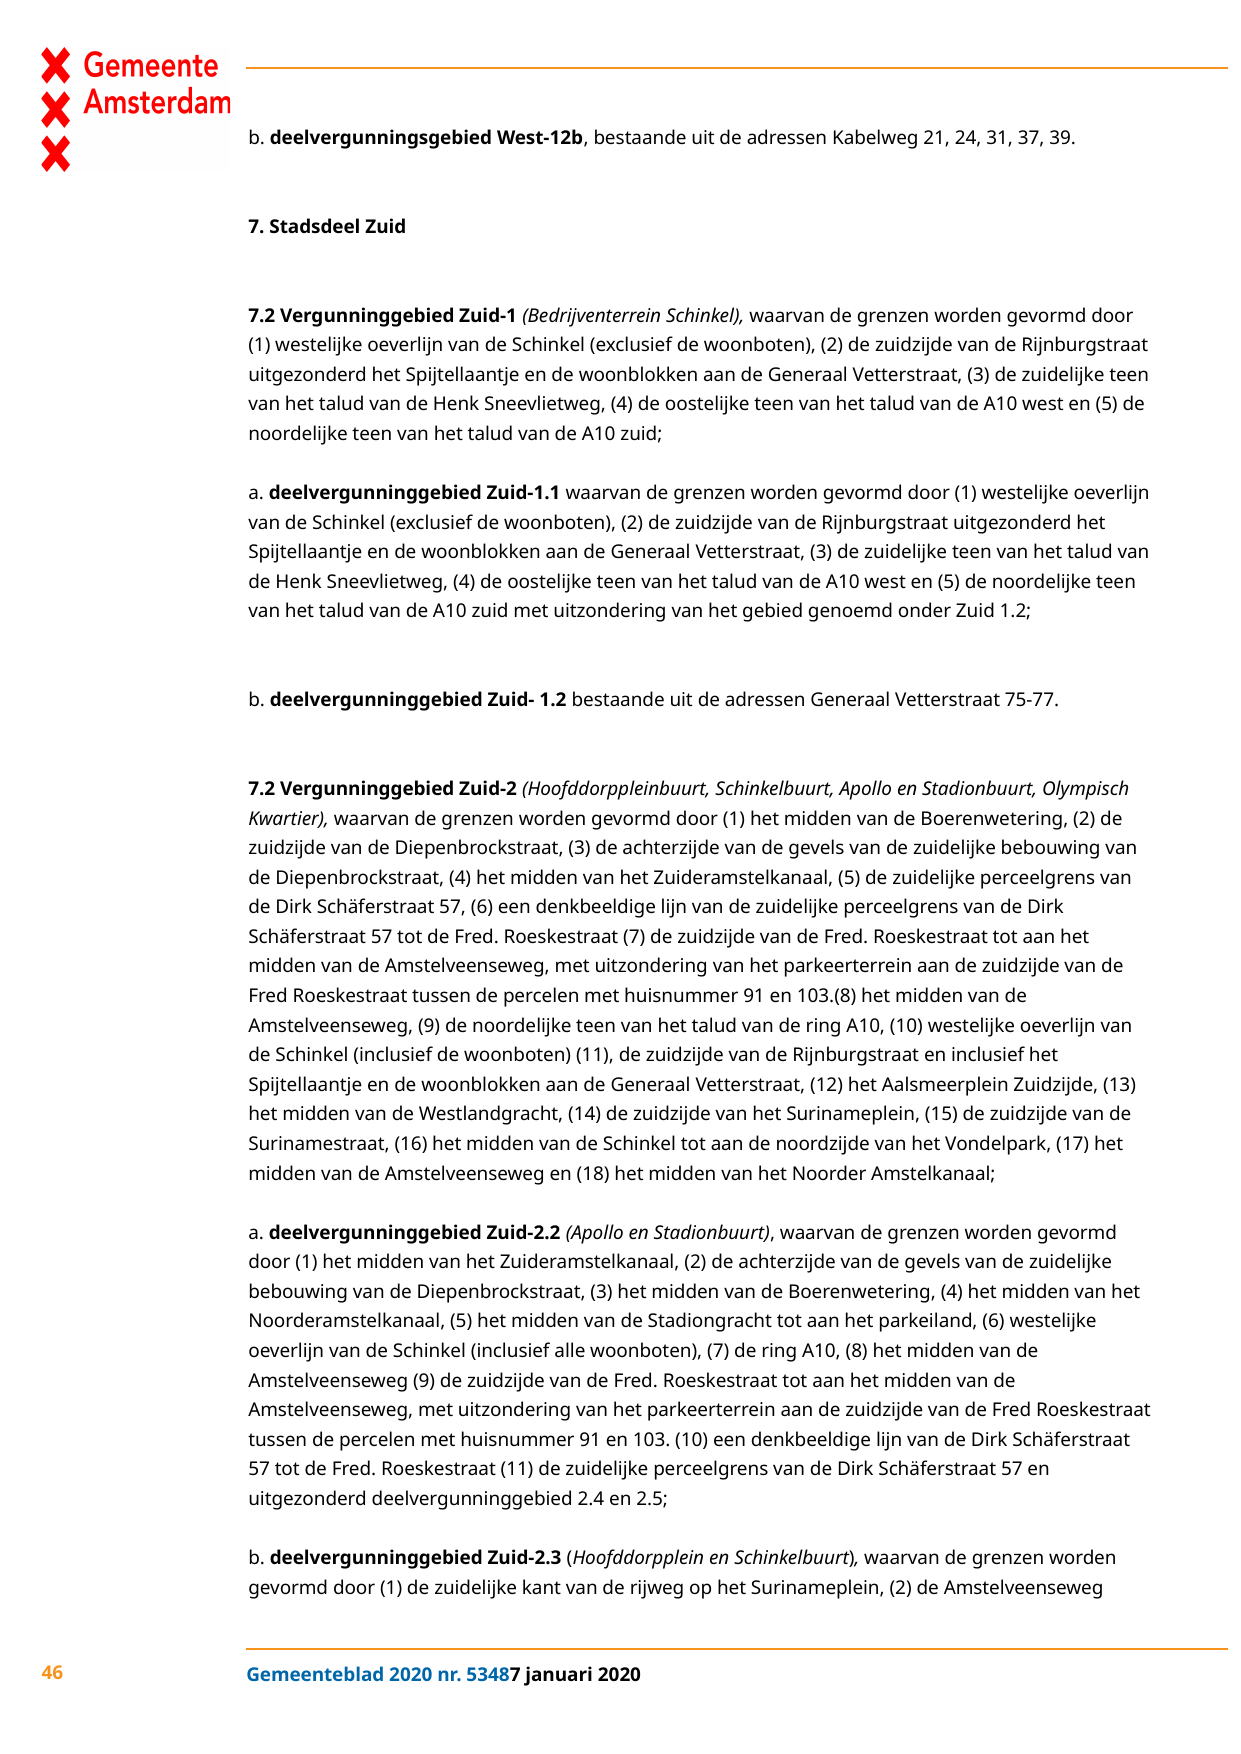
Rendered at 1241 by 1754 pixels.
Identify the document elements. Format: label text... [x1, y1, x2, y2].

text b. deelvergunninggebied Zuid- 1.2 bestaande uit de adressen Generaal Vetterstraat 75-77. [248, 686, 1152, 712]
text a. deelvergunninggebied Zuid-2.2 (Apollo en Stadionbuurt), waarvan de grenzen worden gevormd door (1) het midden van het Zuideramstelkanaal, (2) de achterzijde van de gevels van de zuidelijke bebouwing van de Diepenbrockstraat, (3) het midden van de Boerenwetering, (4) het midden van het Noorderamstelkanaal, (5) het midden van de Stadiongracht tot aan het parkeiland, (6) westelijke oeverlijn van de Schinkel (inclusief alle woonboten), (7) de ring A10, (8) het midden van de Amstelveenseweg (9) de zuidzijde van de Fred. Roeskestraat tot aan het midden van de Amstelveenseweg, met uitzondering van het parkeerterrein aan de zuidzijde van de Fred Roeskestraat tussen de percelen met huisnummer 91 en 103. (10) een denkbeeldige lijn van de Dirk Schäferstraat 57 tot de Fred. Roeskestraat (11) de zuidelijke perceelgrens van de Dirk Schäferstraat 57 en uitgezonderd deelvergunninggebied 2.4 en 2.5; [248, 1219, 1152, 1511]
text b. deelvergunningsgebied West-12b, bestaande uit de adressen Kabelweg 21, 24, 31, 37, 39. [248, 124, 1152, 150]
text b. deelvergunninggebied Zuid-2.3 (Hoofddorpplein en Schinkelbuurt), waarvan de grenzen worden gevormd door (1) de zuidelijke kant van de rijweg op het Surinameplein, (2) de Amstelveenseweg [248, 1544, 1152, 1600]
picture [41, 47, 231, 172]
text 7.2 Vergunninggebied Zuid-1 (Bedrijventerrein Schinkel), waarvan de grenzen worden gevormd door (1) westelijke oeverlijn van de Schinkel (exclusief de woonboten), (2) de zuidzijde van de Rijnburgstraat uitgezonderd het Spijtellaantje en de woonblokken aan de Generaal Vetterstraat, (3) de zuidelijke teen van het talud van de Henk Sneevlietweg, (4) de oostelijke teen van het talud van de A10 west en (5) de noordelijke teen van het talud van de A10 zuid; [248, 302, 1152, 446]
text 7. Stadsdeel Zuid [248, 213, 1152, 239]
text 7.2 Vergunninggebied Zuid-2 (Hoofddorppleinbuurt, Schinkelbuurt, Apollo en Stadionbuurt, Olympisch Kwartier), waarvan de grenzen worden gevormd door (1) het midden van de Boerenwetering, (2) de zuidzijde van de Diepenbrockstraat, (3) de achterzijde van de gevels van de zuidelijke bebouwing van de Diepenbrockstraat, (4) het midden van het Zuideramstelkanaal, (5) de zuidelijke perceelgrens van de Dirk Schäferstraat 57, (6) een denkbeeldige lijn van de zuidelijke perceelgrens van de Dirk Schäferstraat 57 tot de Fred. Roeskestraat (7) de zuidzijde van de Fred. Roeskestraat tot aan het midden van de Amstelveenseweg, met uitzondering van het parkeerterrein aan de zuidzijde van de Fred Roeskestraat tussen de percelen met huisnummer 91 en 103.(8) het midden van de Amstelveenseweg, (9) de noordelijke teen van het talud van de ring A10, (10) westelijke oeverlijn van de Schinkel (inclusief de woonboten) (11), de zuidzijde van de Rijnburgstraat en inclusief het Spijtellaantje en de woonblokken aan de Generaal Vetterstraat, (12) het Aalsmeerplein Zuidzijde, (13) het midden van de Westlandgracht, (14) de zuidzijde van het Surinameplein, (15) de zuidzijde van de Surinamestraat, (16) het midden van de Schinkel tot aan de noordzijde van het Vondelpark, (17) het midden van de Amstelveenseweg en (18) het midden van het Noorder Amstelkanaal; [248, 775, 1152, 1186]
text a. deelvergunninggebied Zuid-1.1 waarvan de grenzen worden gevormd door (1) westelijke oeverlijn van de Schinkel (exclusief de woonboten), (2) de zuidzijde van de Rijnburgstraat uitgezonderd het Spijtellaantje en de woonblokken aan de Generaal Vetterstraat, (3) de zuidelijke teen van het talud van de Henk Sneevlietweg, (4) de oostelijke teen van het talud van de A10 west en (5) de noordelijke teen van het talud van de A10 zuid met uitzondering van het gebied genoemd onder Zuid 1.2; [248, 479, 1152, 623]
